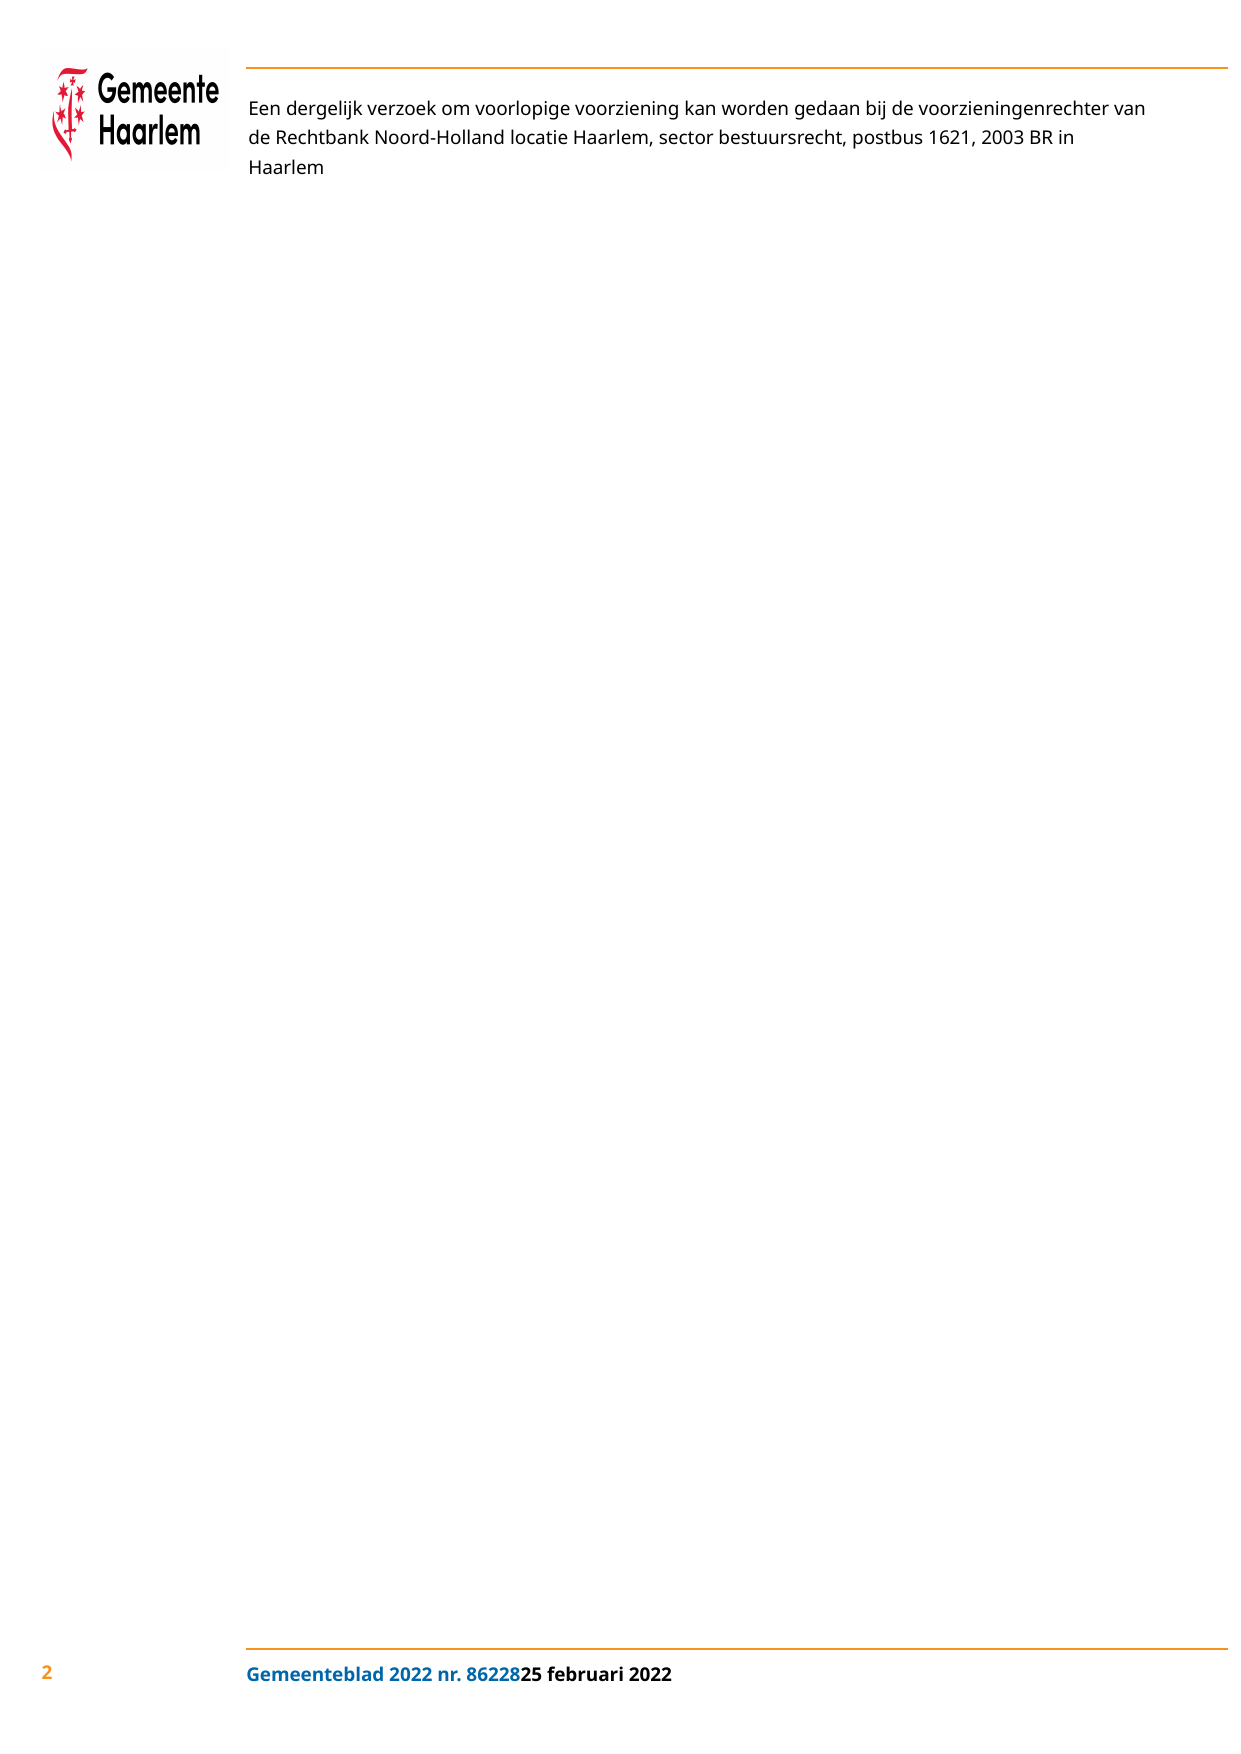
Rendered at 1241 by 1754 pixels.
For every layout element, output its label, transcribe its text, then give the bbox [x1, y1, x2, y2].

text Een dergelijk verzoek om voorlopige voorziening kan worden gedaan bij de voorzieningenrechter van de Rechtbank Noord-Holland locatie Haarlem, sector bestuursrecht, postbus 1621, 2003 BR in Haarlem [248, 95, 1152, 180]
picture [41, 47, 231, 172]
